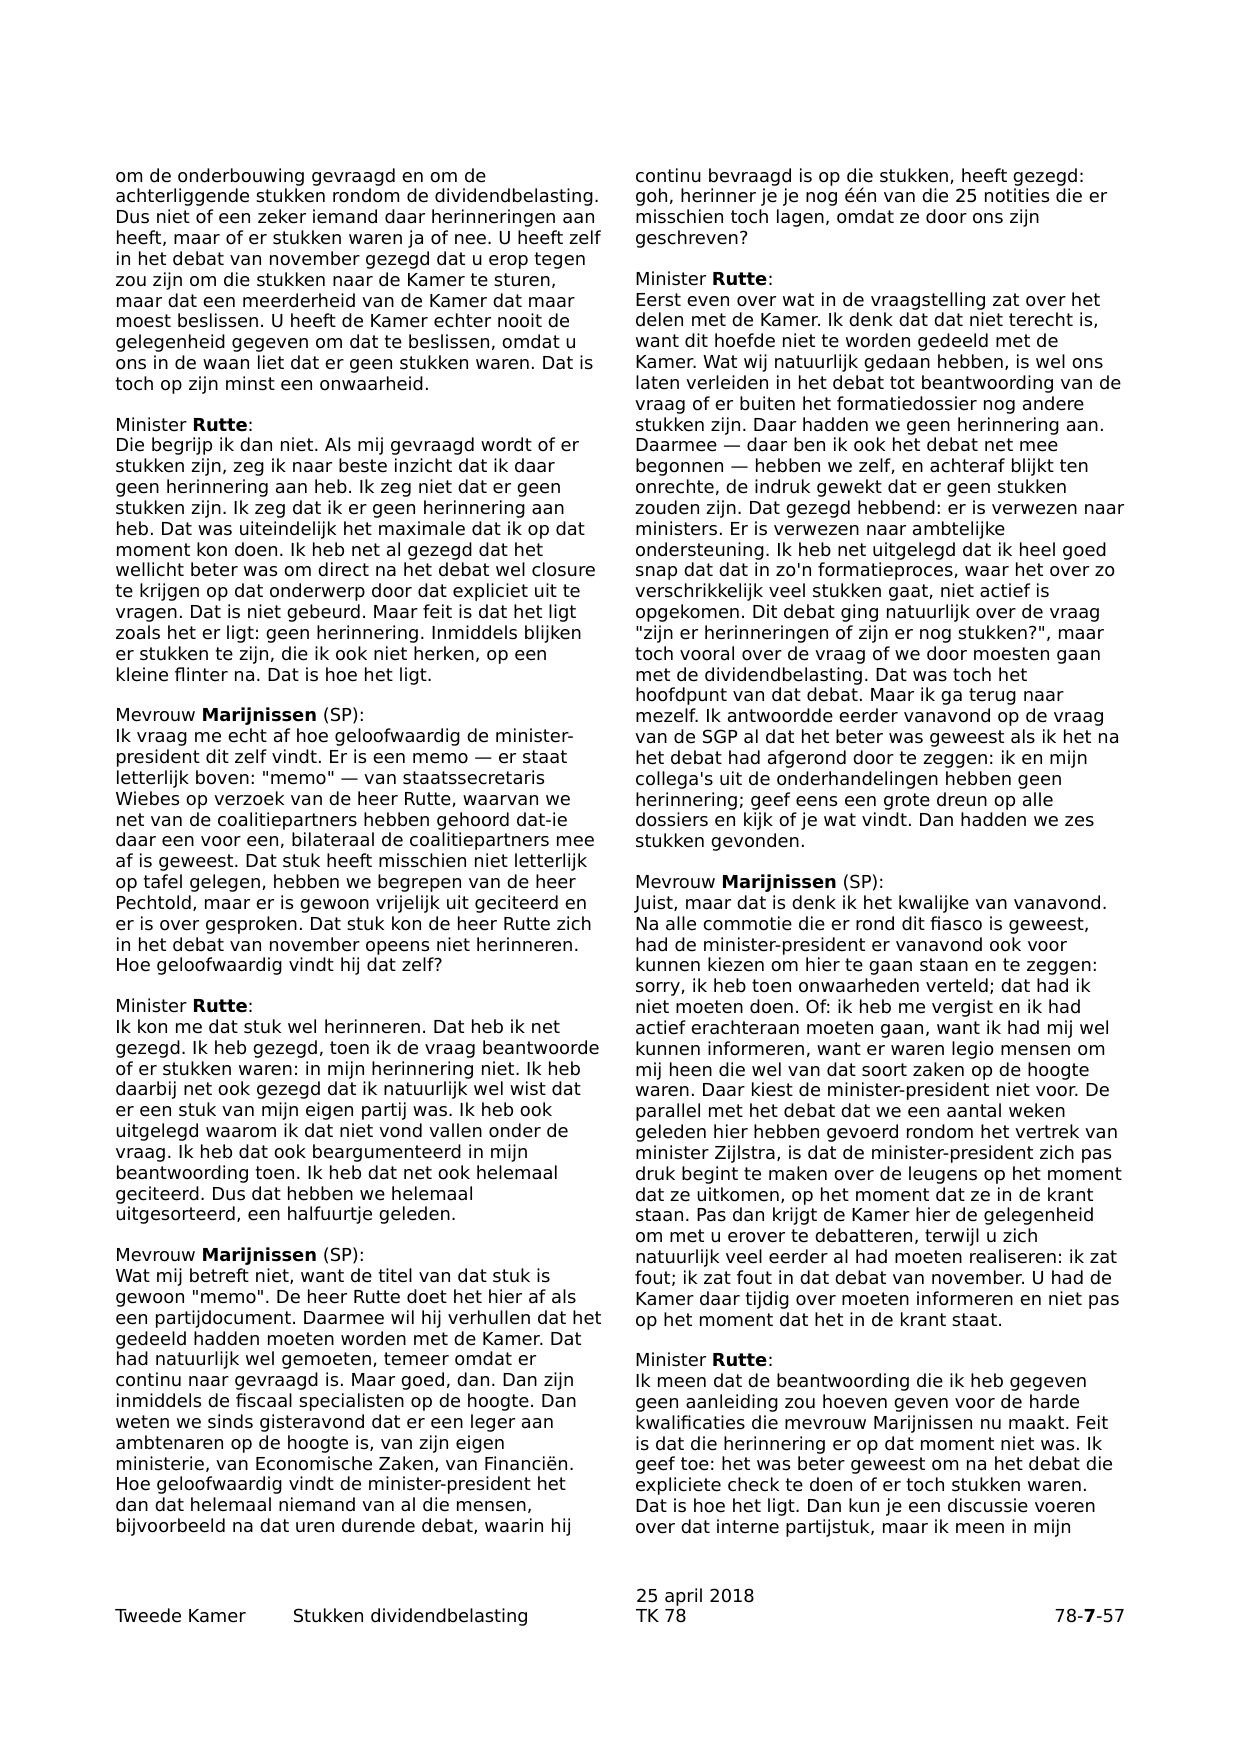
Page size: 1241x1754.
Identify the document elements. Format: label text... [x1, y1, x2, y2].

text Eerst even over wat in de vraagstelling zat over het delen met de Kamer. Ik denk dat dat niet terecht is, want dit hoefde niet te worden gedeeld met de Kamer. Wat wij natuurlijk gedaan hebben, is wel ons laten verleiden in het debat tot beantwoording van de vraag of er buiten het formatiedossier nog andere stukken zijn. Daar hadden we geen herinnering aan. Daarmee — daar ben ik ook het debat net mee begonnen — hebben we zelf, en achteraf blijkt ten onrechte, de indruk gewekt dat er geen stukken zouden zijn. Dat gezegd hebbend: er is verwezen naar ministers. Er is verwezen naar ambtelijke ondersteuning. Ik heb net uitgelegd dat ik heel goed snap dat dat in zo'n formatieproces, waar het over zo verschrikkelijk veel stukken gaat, niet actief is opgekomen. Dit debat ging natuurlijk over de vraag "zijn er herinneringen of zijn er nog stukken?", maar toch vooral over de vraag of we door moesten gaan met de dividendbelasting. Dat was toch het hoofdpunt van dat debat. Maar ik ga terug naar mezelf. Ik antwoordde eerder vanavond op de vraag van de SGP al dat het beter was geweest als ik het na het debat had afgerond door te zeggen: ik en mijn collega's uit de onderhandelingen hebben geen herinnering; geef eens een grote dreun op alle dossiers en kijk of je wat vindt. Dan hadden we zes stukken gevonden. [635, 289, 1125, 852]
text Ik kon me dat stuk wel herinneren. Dat heb ik net gezegd. Ik heb gezegd, toen ik de vraag beantwoorde of er stukken waren: in mijn herinnering niet. Ik heb daarbij net ook gezegd dat ik natuurlijk wel wist dat er een stuk van mijn eigen partij was. Ik heb ook uitgelegd waarom ik dat niet vond vallen onder de vraag. Ik heb dat ook beargumenteerd in mijn beantwoording toen. Ik heb dat net ook helemaal geciteerd. Dus dat hebben we helemaal uitgesorteerd, een halfuurtje geleden. [115, 1017, 605, 1225]
text Ik meen dat de beantwoording die ik heb gegeven geen aanleiding zou hoeven geven voor de harde kwalificaties die mevrouw Marijnissen nu maakt. Feit is dat die herinnering er op dat moment niet was. Ik geef toe: het was beter geweest om na het debat die expliciete check te doen of er toch stukken waren. Dat is hoe het ligt. Dan kun je een discussie voeren over dat interne partijstuk, maar ik meen in mijn [635, 1371, 1125, 1537]
text Minister Rutte: [635, 1350, 1125, 1371]
text Mevrouw Marijnissen (SP): [115, 1245, 605, 1266]
text Juist, maar dat is denk ik het kwalijke van vanavond. Na alle commotie die er rond dit fiasco is geweest, had de minister-president er vanavond ook voor kunnen kiezen om hier te gaan staan en te zeggen: sorry, ik heb toen onwaarheden verteld; dat had ik niet moeten doen. Of: ik heb me vergist en ik had actief erachteraan moeten gaan, want ik had mij wel kunnen informeren, want er waren legio mensen om mij heen die wel van dat soort zaken op de hoogte waren. Daar kiest de minister-president niet voor. De parallel met het debat dat we een aantal weken geleden hier hebben gevoerd rondom het vertrek van minister Zijlstra, is dat de minister-president zich pas druk begint te maken over de leugens op het moment dat ze uitkomen, op het moment dat ze in de krant staan. Pas dan krijgt de Kamer hier de gelegenheid om met u erover te debatteren, terwijl u zich natuurlijk veel eerder al had moeten realiseren: ik zat fout; ik zat fout in dat debat van november. U had de Kamer daar tijdig over moeten informeren en niet pas op het moment dat het in de krant staat. [635, 893, 1125, 1330]
text om de onderbouwing gevraagd en om de achterliggende stukken rondom de dividendbelasting. Dus niet of een zeker iemand daar herinneringen aan heeft, maar of er stukken waren ja of nee. U heeft zelf in het debat van november gezegd dat u erop tegen zou zijn om die stukken naar de Kamer te sturen, maar dat een meerderheid van de Kamer dat maar moest beslissen. U heeft de Kamer echter nooit de gelegenheid gegeven om dat te beslissen, omdat u ons in de waan liet dat er geen stukken waren. Dat is toch op zijn minst een onwaarheid. [115, 165, 605, 394]
text Minister Rutte: [115, 414, 605, 435]
text Die begrijp ik dan niet. Als mij gevraagd wordt of er stukken zijn, zeg ik naar beste inzicht dat ik daar geen herinnering aan heb. Ik zeg niet dat er geen stukken zijn. Ik zeg dat ik er geen herinnering aan heb. Dat was uiteindelijk het maximale dat ik op dat moment kon doen. Ik heb net al gezegd dat het wellicht beter was om direct na het debat wel closure te krijgen op dat onderwerp door dat expliciet uit te vragen. Dat is niet gebeurd. Maar feit is dat het ligt zoals het er ligt: geen herinnering. Inmiddels blijken er stukken te zijn, die ik ook niet herken, op een kleine flinter na. Dat is hoe het ligt. [115, 435, 605, 685]
text Mevrouw Marijnissen (SP): [635, 872, 1125, 893]
text Minister Rutte: [115, 996, 605, 1017]
text Minister Rutte: [635, 269, 1125, 289]
text Mevrouw Marijnissen (SP): [115, 705, 605, 726]
text Wat mij betreft niet, want de titel van dat stuk is gewoon "memo". De heer Rutte doet het hier af als een partijdocument. Daarmee wil hij verhullen dat het gedeeld hadden moeten worden met de Kamer. Dat had natuurlijk wel gemoeten, temeer omdat er continu naar gevraagd is. Maar goed, dan. Dan zijn inmiddels de fiscaal specialisten op de hoogte. Dan weten we sinds gisteravond dat er een leger aan ambtenaren op de hoogte is, van zijn eigen ministerie, van Economische Zaken, van Financiën. Hoe geloofwaardig vindt de minister-president het dan dat helemaal niemand van al die mensen, bijvoorbeeld na dat uren durende debat, waarin hij [115, 1266, 605, 1537]
text Ik vraag me echt af hoe geloofwaardig de minister-president dit zelf vindt. Er is een memo — er staat letterlijk boven: "memo" — van staatssecretaris Wiebes op verzoek van de heer Rutte, waarvan we net van de coalitiepartners hebben gehoord dat-ie daar een voor een, bilateraal de coalitiepartners mee af is geweest. Dat stuk heeft misschien niet letterlijk op tafel gelegen, hebben we begrepen van de heer Pechtold, maar er is gewoon vrijelijk uit geciteerd en er is over gesproken. Dat stuk kon de heer Rutte zich in het debat van november opeens niet herinneren. Hoe geloofwaardig vindt hij dat zelf? [115, 726, 605, 976]
text continu bevraagd is op die stukken, heeft gezegd: goh, herinner je je nog één van die 25 notities die er misschien toch lagen, omdat ze door ons zijn geschreven? [635, 165, 1125, 249]
